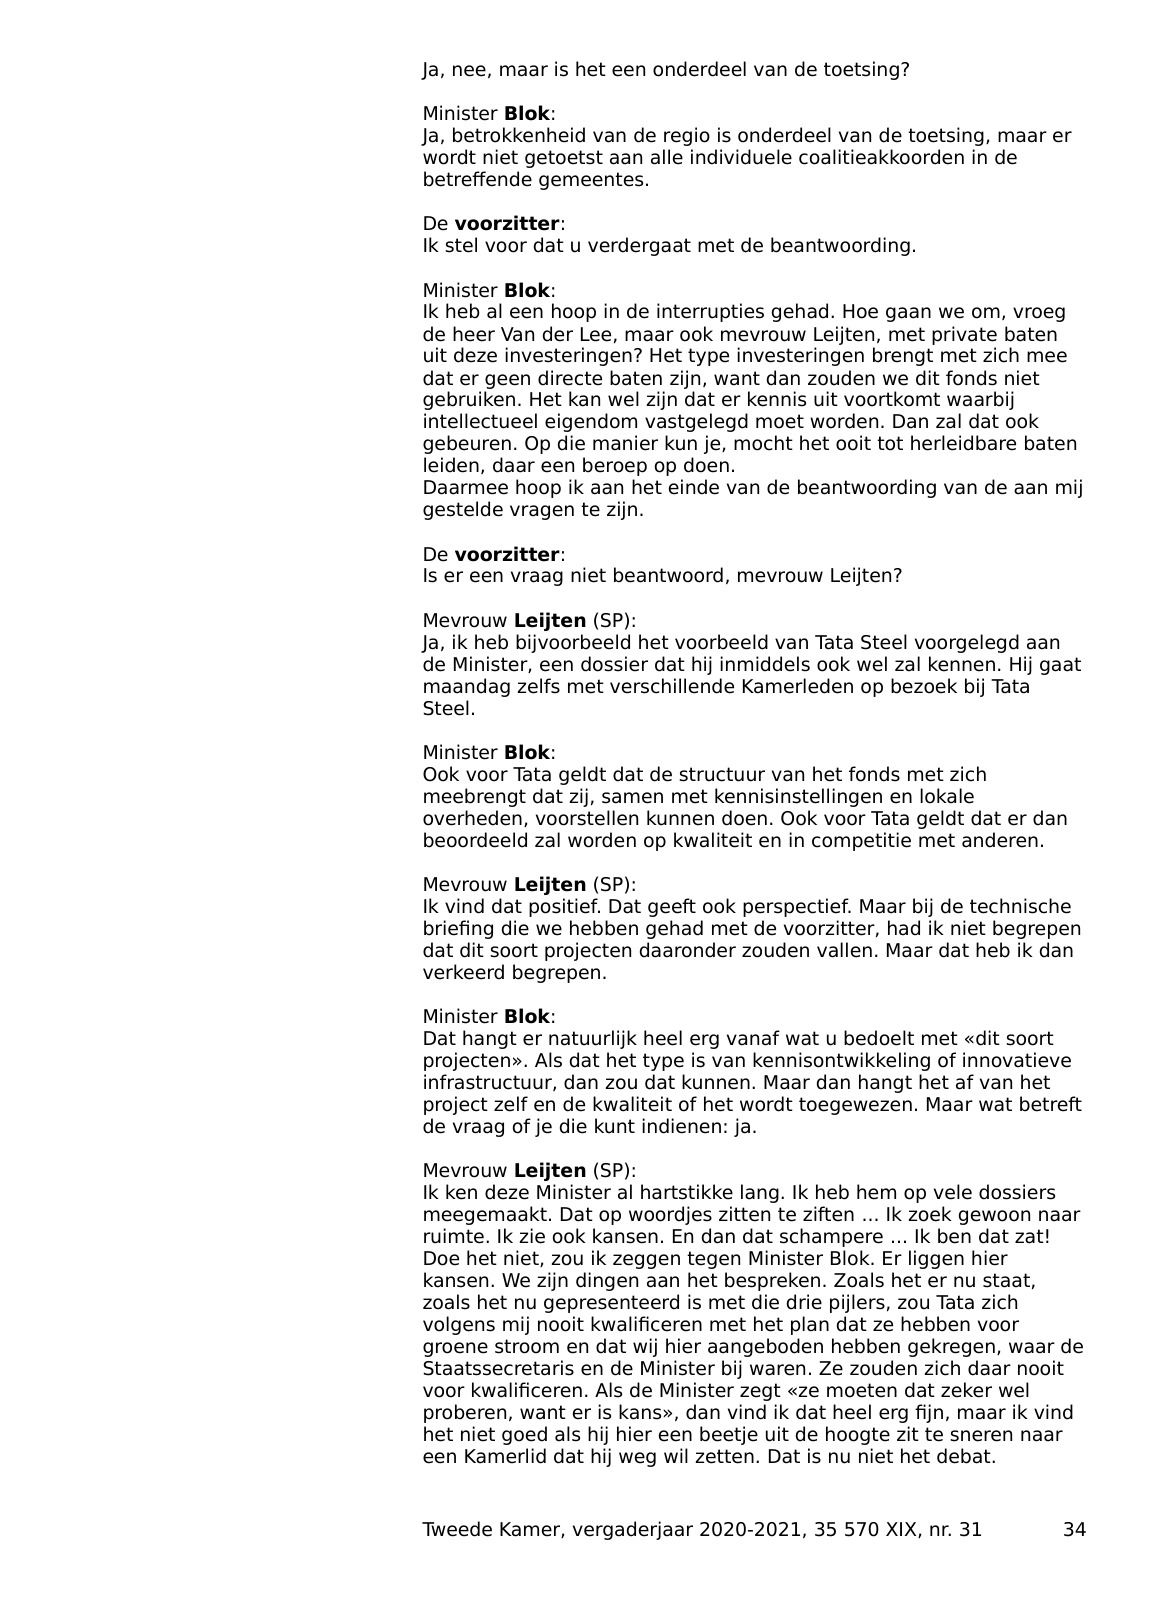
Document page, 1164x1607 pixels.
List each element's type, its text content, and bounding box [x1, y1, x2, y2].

text Mevrouw Leijten (SP): [422, 874, 1087, 896]
text Minister Blok: [422, 742, 1087, 764]
text Ik stel voor dat u verdergaat met de beantwoording. [422, 235, 1087, 257]
text Ja, ik heb bijvoorbeeld het voorbeeld van Tata Steel voorgelegd aan de Minister, een dossier dat hij inmiddels ook wel zal kennen. Hij gaat maandag zelfs met verschillende Kamerleden op bezoek bij Tata Steel. [422, 632, 1087, 719]
text Ja, nee, maar is het een onderdeel van de toetsing? [422, 59, 1087, 81]
text De voorzitter: [422, 543, 1087, 565]
text Minister Blok: [422, 1006, 1087, 1028]
text Ik ken deze Minister al hartstikke lang. Ik heb hem op vele dossiers meegemaakt. Dat op woordjes zitten te ziften ... Ik zoek gewoon naar ruimte. Ik zie ook kansen. En dan dat schampere ... Ik ben dat zat! Doe het niet, zou ik zeggen tegen Minister Blok. Er liggen hier kansen. We zijn dingen aan het bespreken. Zoals het er nu staat, zoals het nu gepresenteerd is met die drie pijlers, zou Tata zich volgens mij nooit kwalificeren met het plan dat ze hebben voor groene stroom en dat wij hier aangeboden hebben gekregen, waar de Staatssecretaris en de Minister bij waren. Ze zouden zich daar nooit voor kwalificeren. Als de Minister zegt «ze moeten dat zeker wel proberen, want er is kans», dan vind ik dat heel erg fijn, maar ik vind het niet goed als hij hier een beetje uit de hoogte zit te sneren naar een Kamerlid dat hij weg wil zetten. Dat is nu niet het debat. [422, 1182, 1087, 1468]
text Is er een vraag niet beantwoord, mevrouw Leijten? [422, 565, 1087, 587]
text Minister Blok: [422, 279, 1087, 301]
text Dat hangt er natuurlijk heel erg vanaf wat u bedoelt met «dit soort projecten». Als dat het type is van kennisontwikkeling of innovatieve infrastructuur, dan zou dat kunnen. Maar dan hangt het af van het project zelf en de kwaliteit of het wordt toegewezen. Maar wat betreft de vraag of je die kunt indienen: ja. [422, 1028, 1087, 1138]
text Ook voor Tata geldt dat de structuur van het fonds met zich meebrengt dat zij, samen met kennisinstellingen en lokale overheden, voorstellen kunnen doen. Ook voor Tata geldt dat er dan beoordeeld zal worden op kwaliteit en in competitie met anderen. [422, 764, 1087, 852]
text Mevrouw Leijten (SP): [422, 609, 1087, 632]
text Ik vind dat positief. Dat geeft ook perspectief. Maar bij de technische briefing die we hebben gehad met de voorzitter, had ik niet begrepen dat dit soort projecten daaronder zouden vallen. Maar dat heb ik dan verkeerd begrepen. [422, 896, 1087, 984]
text Minister Blok: [422, 103, 1087, 125]
text Ik heb al een hoop in de interrupties gehad. Hoe gaan we om, vroeg de heer Van der Lee, maar ook mevrouw Leijten, met private baten uit deze investeringen? Het type investeringen brengt met zich mee dat er geen directe baten zijn, want dan zouden we dit fonds niet gebruiken. Het kan wel zijn dat er kennis uit voortkomt waarbij intellectueel eigendom vastgelegd moet worden. Dan zal dat ook gebeuren. Op die manier kun je, mocht het ooit tot herleidbare baten leiden, daar een beroep op doen. [422, 301, 1087, 477]
text Ja, betrokkenheid van de regio is onderdeel van de toetsing, maar er wordt niet getoetst aan alle individuele coalitieakkoorden in de betreffende gemeentes. [422, 125, 1087, 191]
text Mevrouw Leijten (SP): [422, 1160, 1087, 1182]
text Daarmee hoop ik aan het einde van de beantwoording van de aan mij gestelde vragen te zijn. [422, 477, 1087, 521]
text De voorzitter: [422, 213, 1087, 235]
